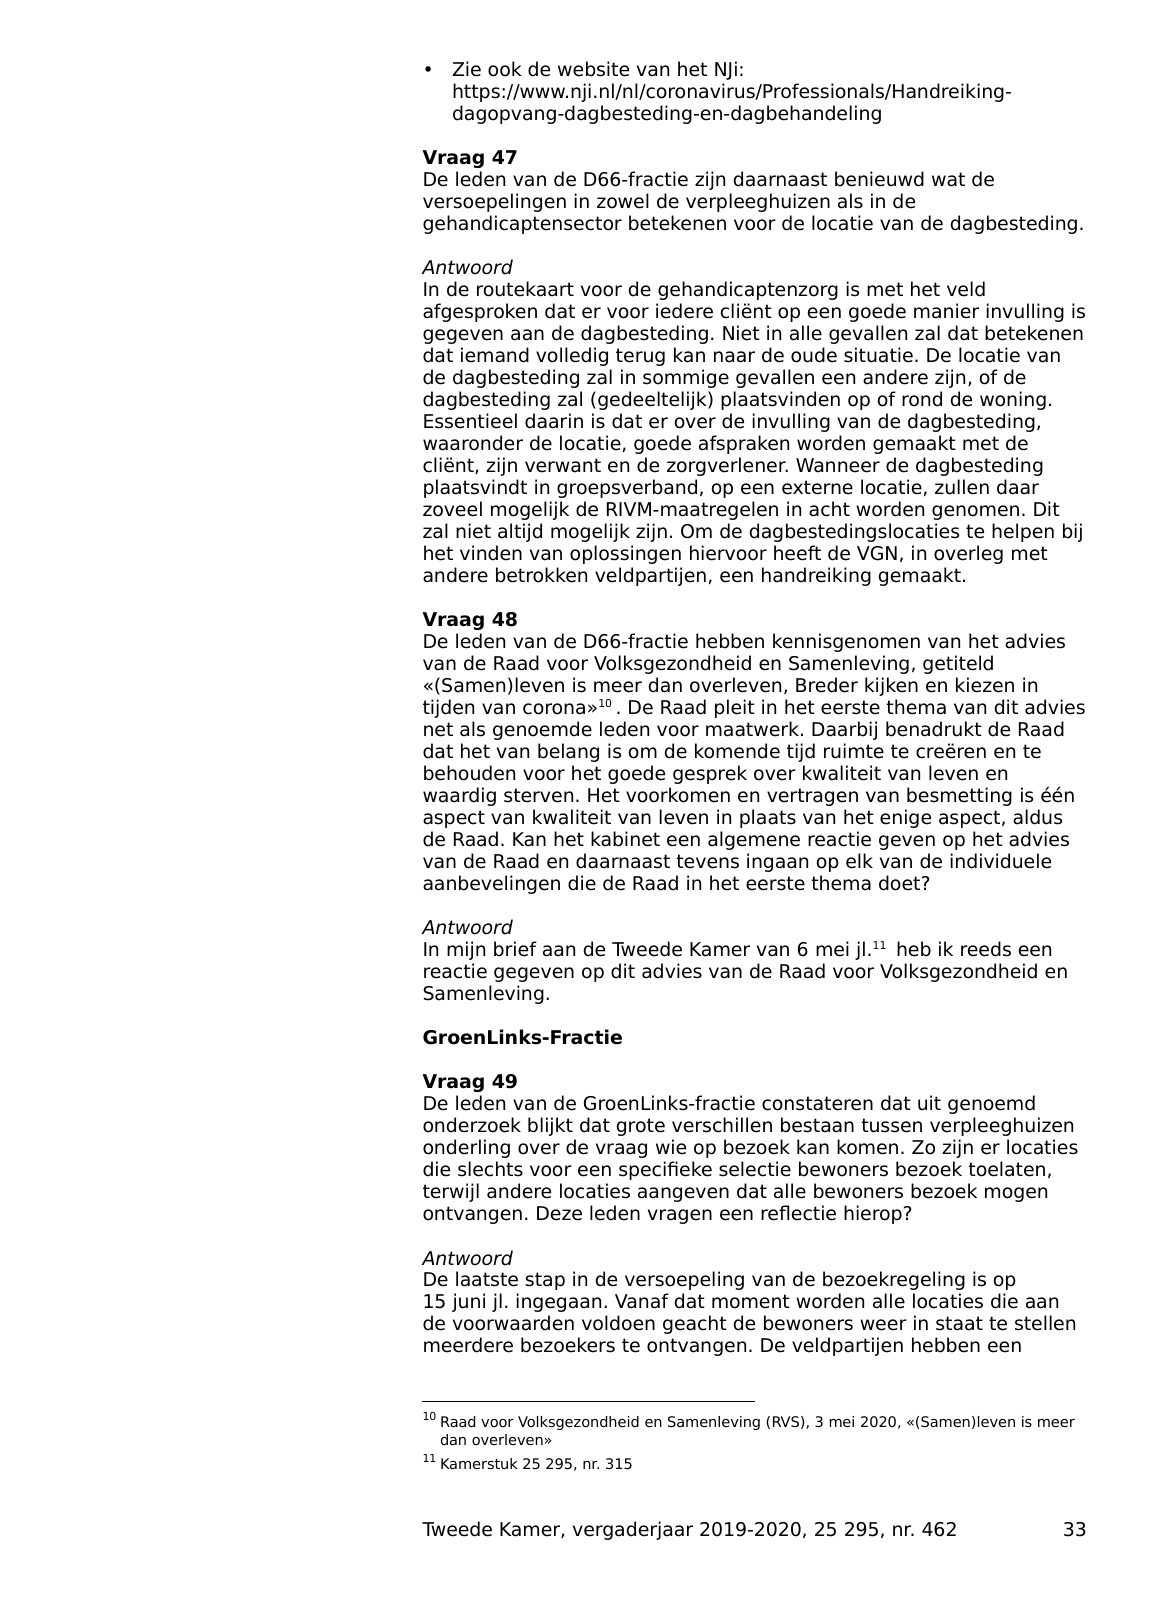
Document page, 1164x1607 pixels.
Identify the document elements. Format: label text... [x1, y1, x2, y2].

text Raad voor Volksgezondheid en Samenleving (RVS), 3 mei 2020, «(Samen)leven is meer dan overleven» [422, 1410, 1087, 1449]
text Kamerstuk 25 295, nr. 315 [422, 1452, 1087, 1474]
text Antwoord [422, 257, 1087, 279]
text In de routekaart voor de gehandicaptenzorg is met het veld afgesproken dat er voor iedere cliënt op een goede manier invulling is gegeven aan de dagbesteding. Niet in alle gevallen zal dat betekenen dat iemand volledig terug kan naar de oude situatie. De locatie van de dagbesteding zal in sommige gevallen een andere zijn, of de dagbesteding zal (gedeeltelijk) plaatsvinden op of rond de woning. Essentieel daarin is dat er over de invulling van de dagbesteding, waaronder de locatie, goede afspraken worden gemaakt met de cliënt, zijn verwant en de zorgverlener. Wanneer de dagbesteding plaatsvindt in groepsverband, op een externe locatie, zullen daar zoveel mogelijk de RIVM-maatregelen in acht worden genomen. Dit zal niet altijd mogelijk zijn. Om de dagbestedingslocaties te helpen bij het vinden van oplossingen hiervoor heeft de VGN, in overleg met andere betrokken veldpartijen, een handreiking gemaakt. [422, 279, 1087, 587]
text Antwoord [422, 1247, 1087, 1269]
text Antwoord [422, 917, 1087, 939]
text Vraag 47 [422, 147, 1087, 169]
text Vraag 49 [422, 1071, 1087, 1093]
text • Zie ook de website van het NJi: https://www.nji.nl/nl/coronavirus/Professionals/Handreiking-dagopvang-dagbesteding-en-dagbehandeling [422, 59, 1087, 125]
text In mijn brief aan de Tweede Kamer van 6 mei jl. heb ik reeds een reactie gegeven op dit advies van de Raad voor Volksgezondheid en Samenleving. [422, 939, 1087, 1005]
subtitle GroenLinks-Fractie [422, 1027, 1087, 1049]
text De leden van de GroenLinks-fractie constateren dat uit genoemd onderzoek blijkt dat grote verschillen bestaan tussen verpleeghuizen onderling over de vraag wie op bezoek kan komen. Zo zijn er locaties die slechts voor een specifieke selectie bewoners bezoek toelaten, terwijl andere locaties aangeven dat alle bewoners bezoek mogen ontvangen. Deze leden vragen een reflectie hierop? [422, 1093, 1087, 1225]
text Vraag 48 [422, 609, 1087, 631]
text De leden van de D66-fractie zijn daarnaast benieuwd wat de versoepelingen in zowel de verpleeghuizen als in de gehandicaptensector betekenen voor de locatie van de dagbesteding. [422, 169, 1087, 235]
text De laatste stap in de versoepeling van de bezoekregeling is op 15 juni jl. ingegaan. Vanaf dat moment worden alle locaties die aan de voorwaarden voldoen geacht de bewoners weer in staat te stellen meerdere bezoekers te ontvangen. De veldpartijen hebben een [422, 1269, 1087, 1357]
text De leden van de D66-fractie hebben kennisgenomen van het advies van de Raad voor Volksgezondheid en Samenleving, getiteld «(Samen)leven is meer dan overleven, Breder kijken en kiezen in tijden van corona». De Raad pleit in het eerste thema van dit advies net als genoemde leden voor maatwerk. Daarbij benadrukt de Raad dat het van belang is om de komende tijd ruimte te creëren en te behouden voor het goede gesprek over kwaliteit van leven en waardig sterven. Het voorkomen en vertragen van besmetting is één aspect van kwaliteit van leven in plaats van het enige aspect, aldus de Raad. Kan het kabinet een algemene reactie geven op het advies van de Raad en daarnaast tevens ingaan op elk van de individuele aanbevelingen die de Raad in het eerste thema doet? [422, 631, 1087, 895]
